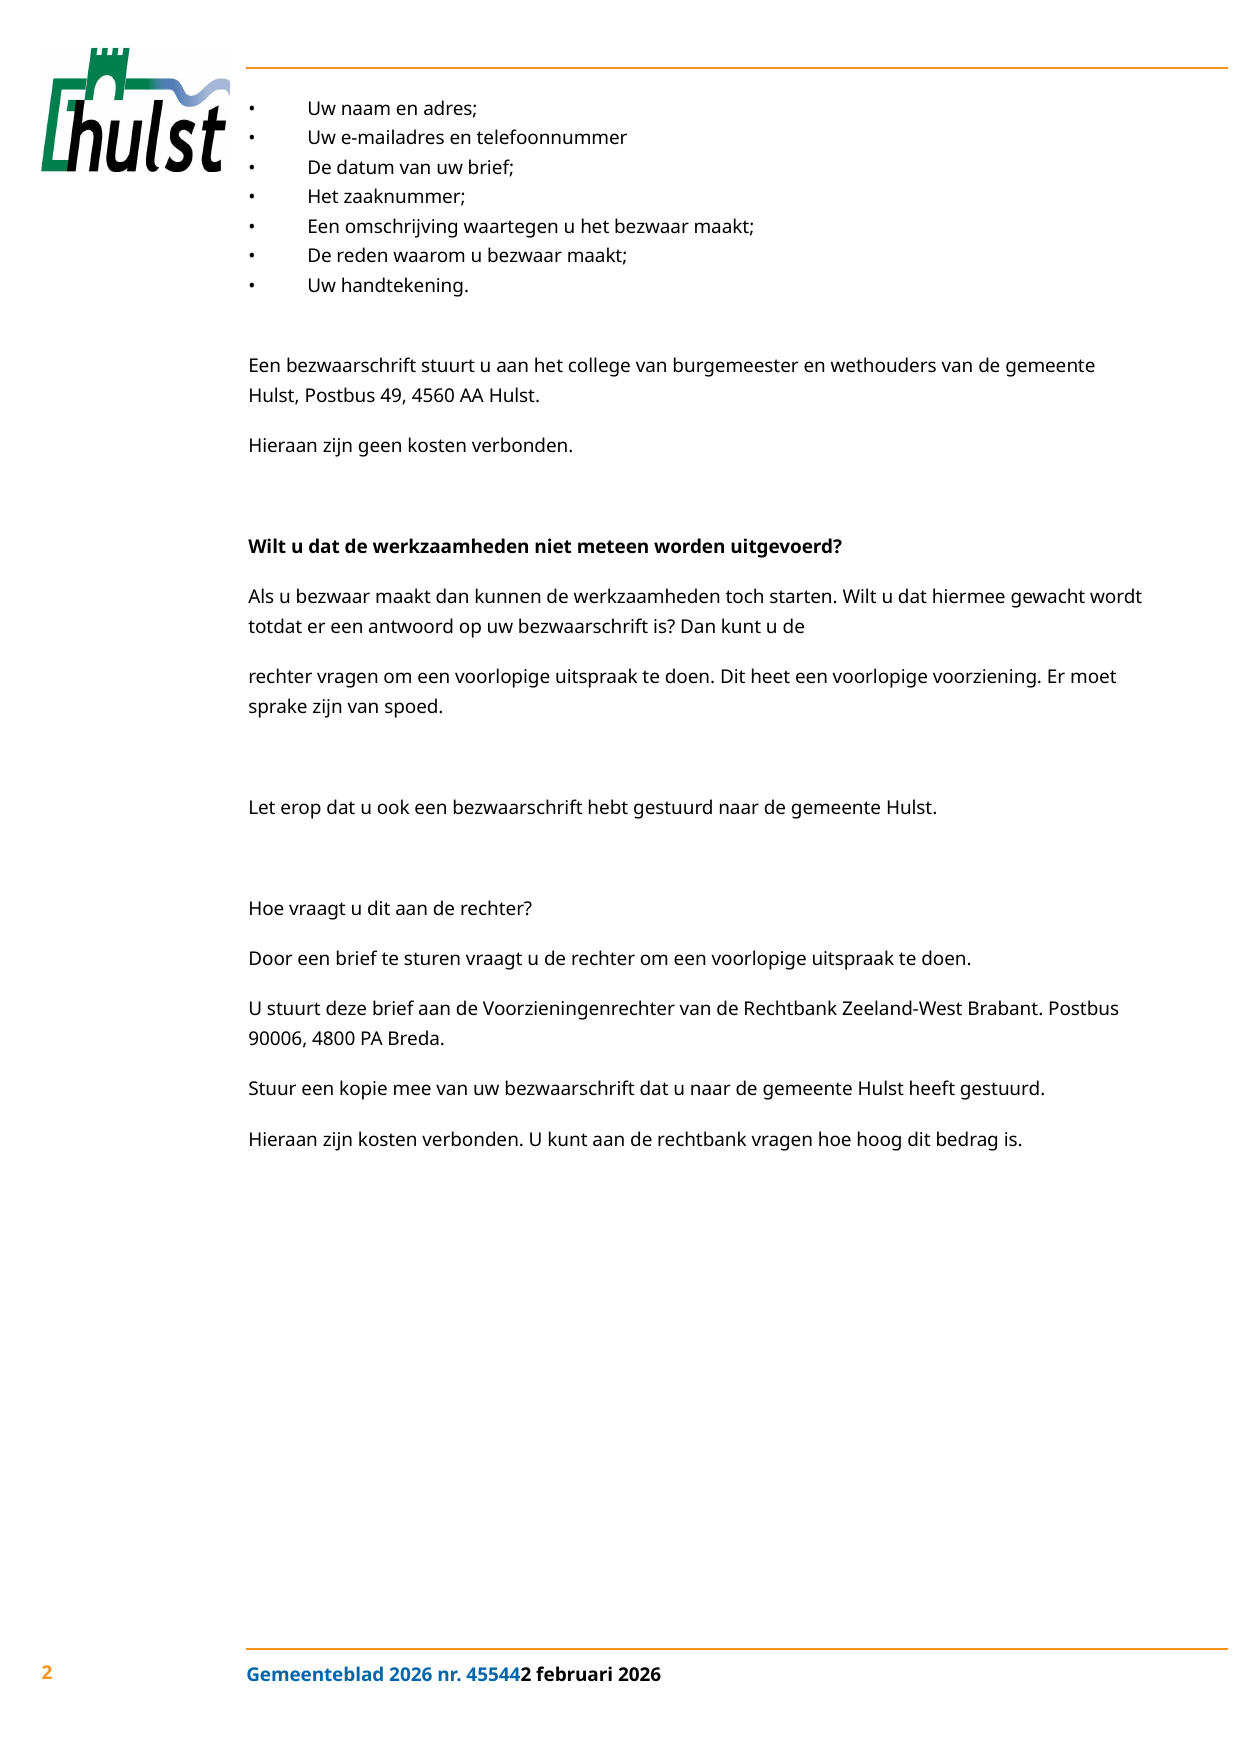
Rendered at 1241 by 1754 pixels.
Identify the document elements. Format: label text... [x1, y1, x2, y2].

list De datum van uw brief; [248, 154, 1152, 180]
list De reden waarom u bezwaar maakt; [248, 243, 1152, 268]
text Wilt u dat de werkzaamheden niet meteen worden uitgevoerd? [248, 533, 1152, 559]
text Let erop dat u ook een bezwaarschrift hebt gestuurd naar de gemeente Hulst. [248, 794, 1152, 820]
text Hieraan zijn geen kosten verbonden. [248, 432, 1152, 458]
text Een bezwaarschrift stuurt u aan het college van burgemeester en wethouders van de gemeente Hulst, Postbus 49, 4560 AA Hulst. [248, 352, 1152, 408]
text rechter vragen om een voorlopige uitspraak te doen. Dit heet een voorlopige voorziening. Er moet sprake zijn van spoed. [248, 663, 1152, 719]
text Hieraan zijn kosten verbonden. U kunt aan de rechtbank vragen hoe hoog dit bedrag is. [248, 1126, 1152, 1152]
picture [41, 47, 231, 172]
text Stuur een kopie mee van uw bezwaarschrift dat u naar de gemeente Hulst heeft gestuurd. [248, 1076, 1152, 1101]
text Hoe vraagt u dit aan de rechter? [248, 895, 1152, 921]
list Uw naam en adres; [248, 95, 1152, 121]
list Het zaaknummer; [248, 183, 1152, 209]
list Uw handtekening. [248, 272, 1152, 298]
text Als u bezwaar maakt dan kunnen de werkzaamheden toch starten. Wilt u dat hiermee gewacht wordt totdat er een antwoord op uw bezwaarschrift is? Dan kunt u de [248, 583, 1152, 639]
list Uw e-mailadres en telefoonnummer [248, 124, 1152, 150]
list Een omschrijving waartegen u het bezwaar maakt; [248, 213, 1152, 239]
text U stuurt deze brief aan de Voorzieningenrechter van de Rechtbank Zeeland-West Brabant. Postbus 90006, 4800 PA Breda. [248, 996, 1152, 1051]
text Door een brief te sturen vraagt u de rechter om een voorlopige uitspraak te doen. [248, 945, 1152, 971]
